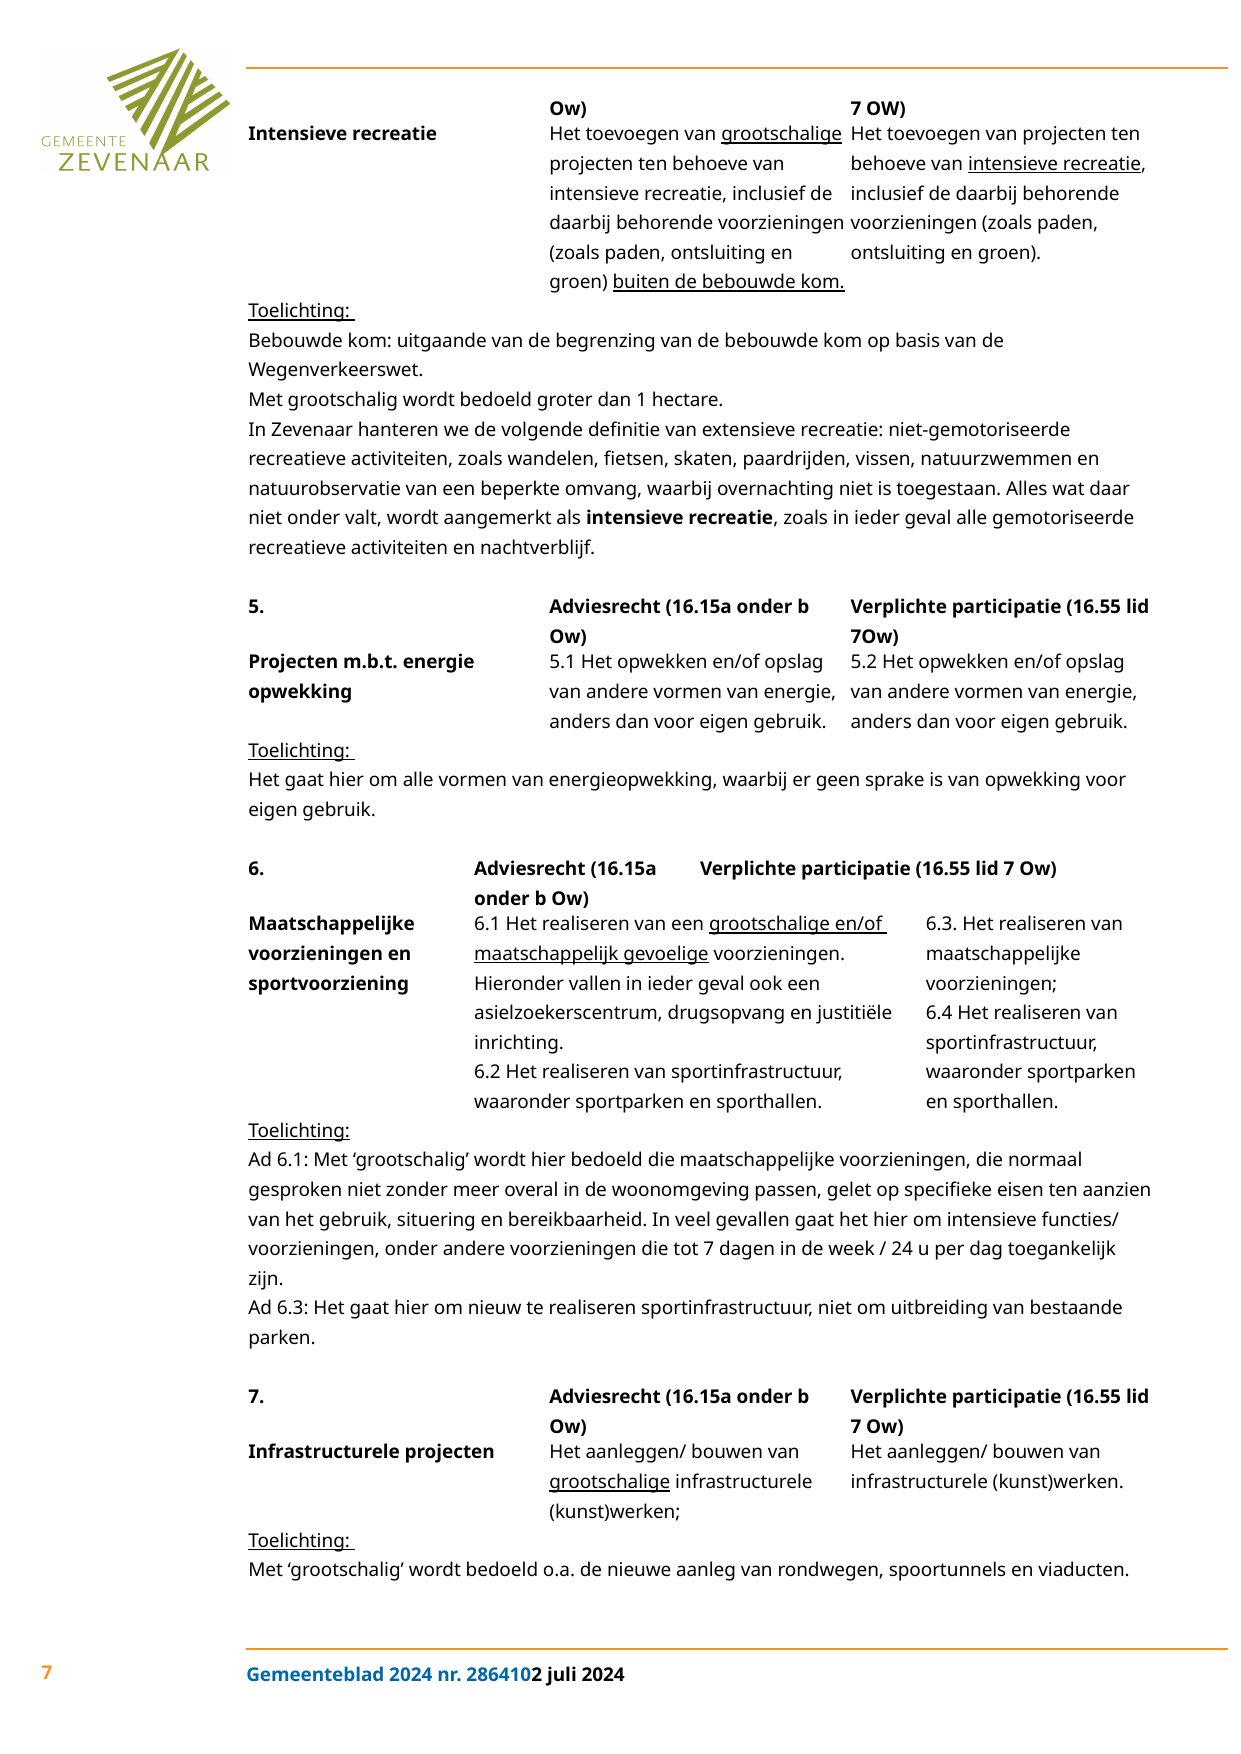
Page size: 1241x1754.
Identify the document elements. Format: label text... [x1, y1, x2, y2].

table_cell Het toevoegen van projecten ten behoeve van intensieve recreatie, inclusief de daarbij behorende voorzieningen (zoals paden, ontsluiting en groen). [850, 121, 1152, 294]
text Ad 6.1: Met ‘grootschalig’ wordt hier bedoeld die maatschappelijke voorzieningen, die normaal gesproken niet zonder meer overal in de woonomgeving passen, gelet op specifieke eisen ten aanzien van het gebruik, situering en bereikbaarheid. In veel gevallen gaat het hier om intensieve functies/ voorzieningen, onder andere voorzieningen die tot 7 dagen in de week / 24 u per dag toegankelijk zijn. [248, 1147, 1152, 1291]
text Toelichting: [248, 1117, 1152, 1143]
table_cell Het aanleggen/ bouwen van infrastructurele (kunst)werken. [850, 1439, 1152, 1523]
text Bebouwde kom: uitgaande van de begrenzing van de bebouwde kom op basis van de Wegenverkeerswet. [248, 327, 1152, 382]
table_header [248, 95, 549, 121]
table_cell Projecten m.b.t. energie opwekking [248, 649, 549, 733]
table_header 6. [248, 855, 474, 911]
text In Zevenaar hanteren we de volgende definitie van extensieve recreatie: niet-gemotoriseerde recreatieve activiteiten, zoals wandelen, fietsen, skaten, paardrijden, vissen, natuurzwemmen en natuurobservatie van een beperkte omvang, waarbij overnachting niet is toegestaan. Alles wat daar niet onder valt, wordt aangemerkt als intensieve recreatie, zoals in ieder geval alle gemotoriseerde recreatieve activiteiten en nachtverblijf. [248, 416, 1152, 560]
table_header Adviesrecht (16.15a onder b Ow) [549, 1383, 850, 1439]
text Toelichting: [248, 297, 1152, 323]
table_cell Infrastructurele projecten [248, 1439, 549, 1523]
table_header Adviesrecht (16.15a onder b Ow) [549, 593, 850, 649]
table_cell 5.2 Het opwekken en/of opslag van andere vormen van energie, anders dan voor eigen gebruik. [850, 649, 1152, 733]
table_cell 5.1 Het opwekken en/of opslag van andere vormen van energie, anders dan voor eigen gebruik. [549, 649, 850, 733]
table_cell Het toevoegen van grootschalige projecten ten behoeve van intensieve recreatie, inclusief de daarbij behorende voorzieningen (zoals paden, ontsluiting en groen) buiten de bebouwde kom. [549, 121, 850, 294]
table_header Verplichte participatie (16.55 lid 7Ow) [850, 593, 1152, 649]
table_header 7 OW) [850, 95, 1152, 121]
table_header Verplichte participatie (16.55 lid 7 Ow) [700, 855, 1152, 911]
text Ad 6.3: Het gaat hier om nieuw te realiseren sportinfrastructuur, niet om uitbreiding van bestaande parken. [248, 1294, 1152, 1350]
table_cell 6.1 Het realiseren van een grootschalige en/of maatschappelijk gevoelige voorzieningen. Hieronder vallen in ieder geval ook een asielzoekerscentrum, drugsopvang en justitiële inrichting. 6.2 Het realiseren van sportinfrastructuur, waaronder sportparken en sporthallen. [474, 911, 926, 1114]
text Toelichting: [248, 1527, 1152, 1552]
picture [41, 47, 231, 172]
text Het gaat hier om alle vormen van energieopwekking, waarbij er geen sprake is van opwekking voor eigen gebruik. [248, 766, 1152, 822]
table_header Verplichte participatie (16.55 lid 7 Ow) [850, 1383, 1152, 1439]
table_header Adviesrecht (16.15a onder b Ow) [474, 855, 700, 911]
table_header 7. [248, 1383, 549, 1439]
text Met ‘grootschalig’ wordt bedoeld o.a. de nieuwe aanleg van rondwegen, spoortunnels en viaducten. [248, 1556, 1152, 1582]
text Met grootschalig wordt bedoeld groter dan 1 hectare. [248, 386, 1152, 412]
table_header 5. [248, 593, 549, 649]
table_cell Intensieve recreatie [248, 121, 549, 294]
table_cell Het aanleggen/ bouwen van grootschalige infrastructurele (kunst)werken; [549, 1439, 850, 1523]
table_header Ow) [549, 95, 850, 121]
table_cell 6.3. Het realiseren van maatschappelijke voorzieningen; 6.4 Het realiseren van sportinfrastructuur, waaronder sportparken en sporthallen. [926, 911, 1152, 1114]
text Toelichting: [248, 737, 1152, 762]
table_cell Maatschappelijke voorzieningen en sportvoorziening [248, 911, 474, 1114]
